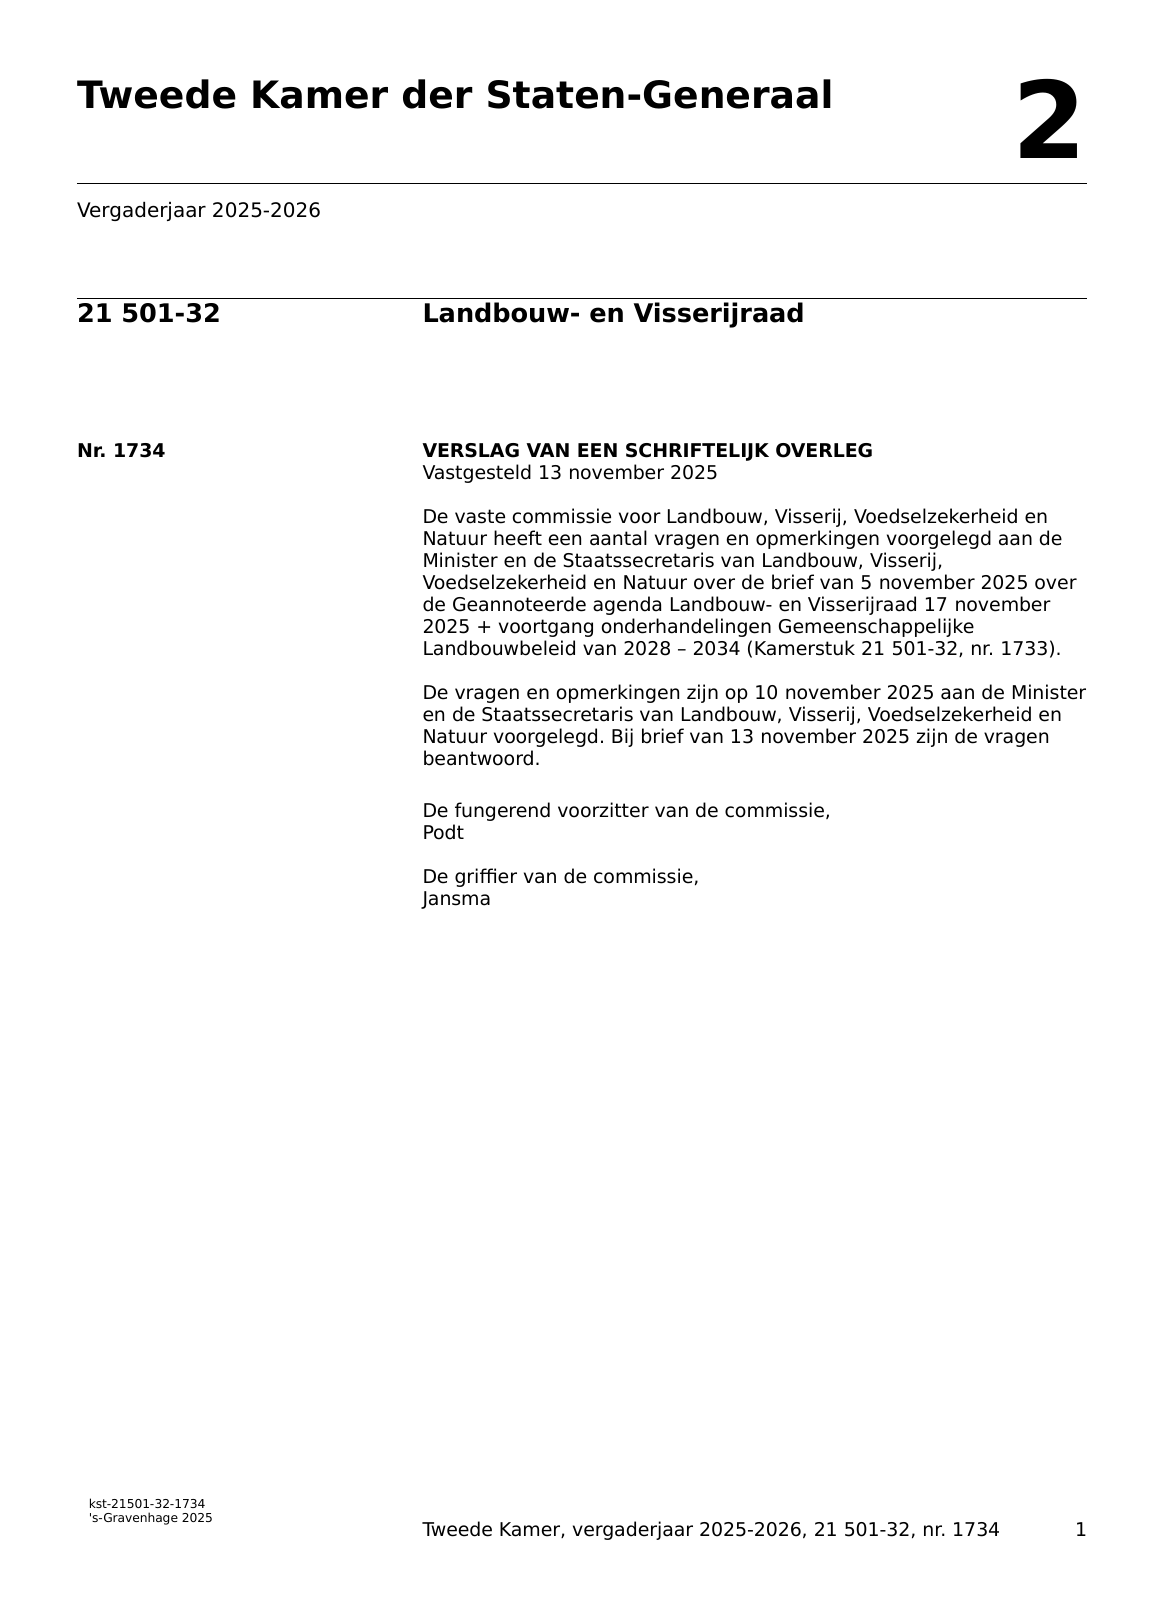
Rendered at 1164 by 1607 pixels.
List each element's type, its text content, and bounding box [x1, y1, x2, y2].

table_header 2 [886, 59, 1087, 183]
text Vastgesteld 13 november 2025 [422, 462, 1087, 484]
text De vaste commissie voor Landbouw, Visserij, Voedselzekerheid en Natuur heeft een aantal vragen en opmerkingen voorgelegd aan de Minister en de Staatssecretaris van Landbouw, Visserij, Voedselzekerheid en Natuur over de brief van 5 november 2025 over de Geannoteerde agenda Landbouw- en Visserijraad 17 november 2025 + voortgang onderhandelingen Gemeenschappelijke Landbouwbeleid van 2028 – 2034 (Kamerstuk 21 501-32, nr. 1733). [422, 506, 1087, 660]
text kst-21501-32-1734 [88, 1497, 323, 1511]
text De griffier van de commissie, Jansma [422, 866, 1087, 910]
table_header Tweede Kamer der Staten-Generaal [77, 59, 886, 183]
text De vragen en opmerkingen zijn op 10 november 2025 aan de Minister en de Staatssecretaris van Landbouw, Visserij, Voedselzekerheid en Natuur voorgelegd. Bij brief van 13 november 2025 zijn de vragen beantwoord. [422, 682, 1087, 770]
table_cell Vergaderjaar 2025-2026 [77, 184, 1087, 298]
subtitle Nr. 1734 VERSLAG VAN EEN SCHRIFTELIJK OVERLEG [77, 440, 1087, 462]
text 's-Gravenhage 2025 [88, 1511, 323, 1525]
text De fungerend voorzitter van de commissie, Podt [422, 800, 1087, 844]
subtitle 21 501-32 Landbouw- en Visserijraad [77, 299, 1087, 329]
